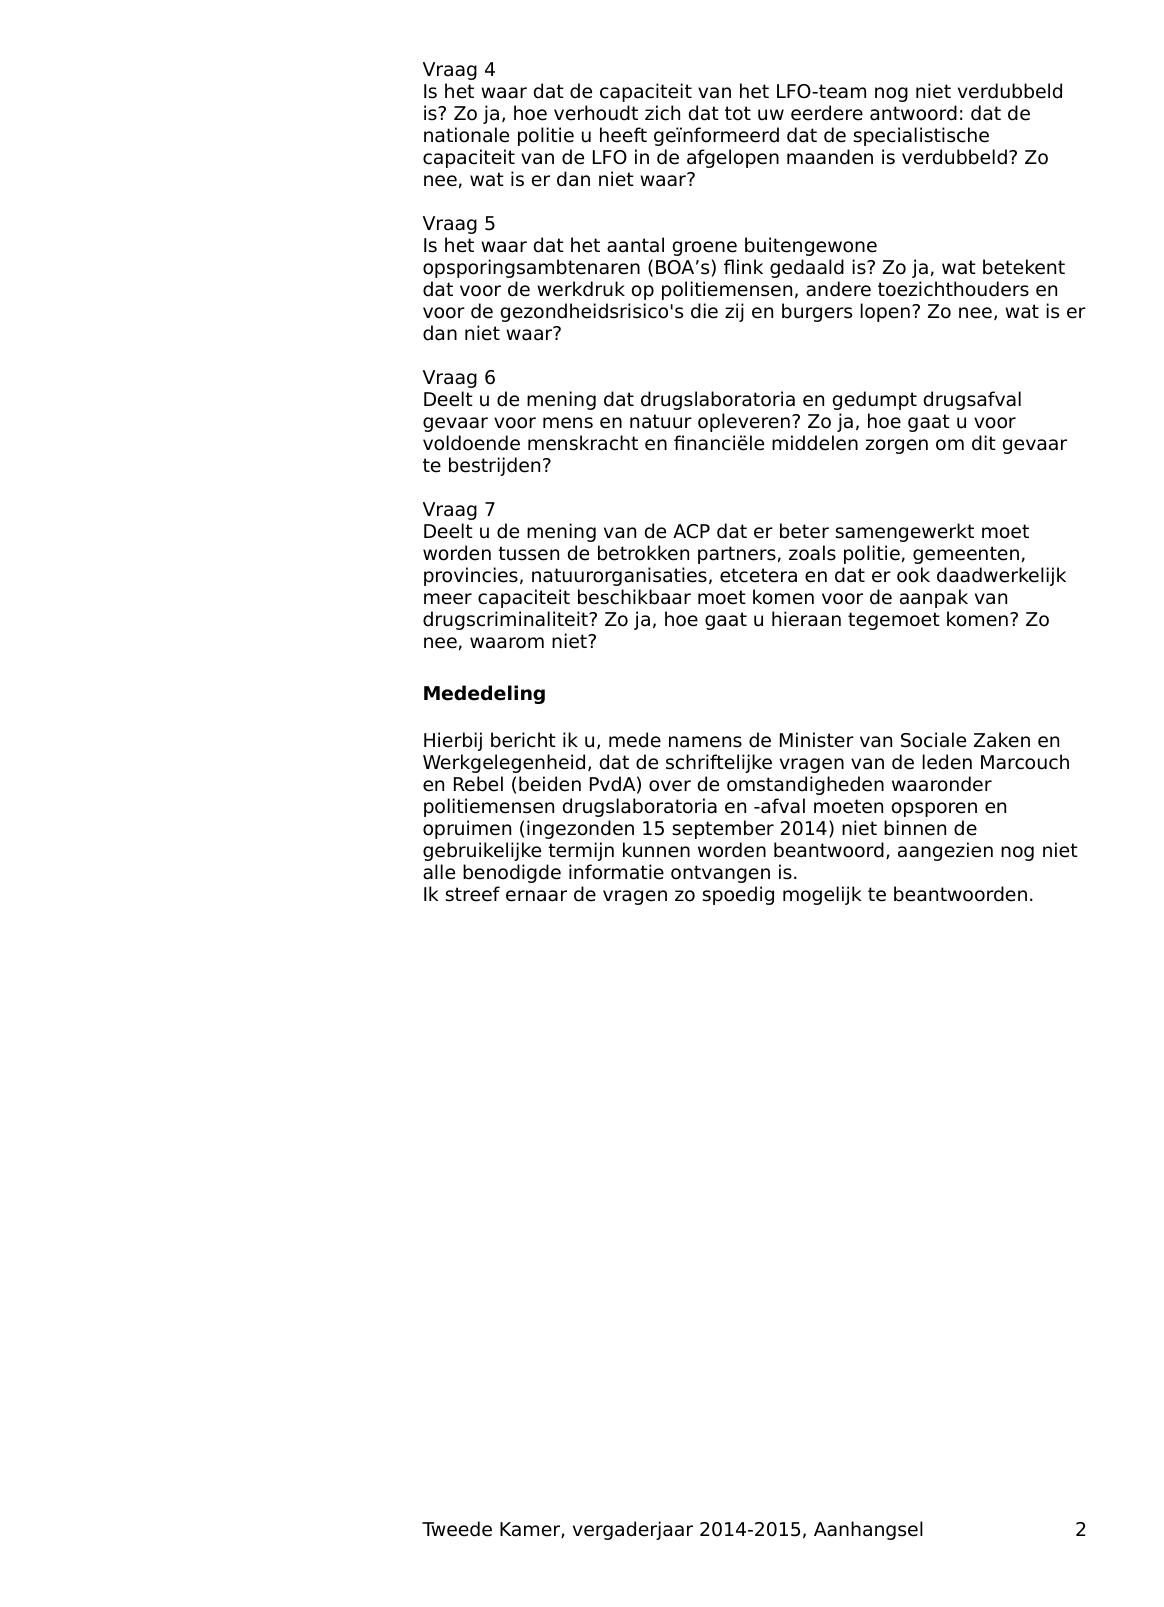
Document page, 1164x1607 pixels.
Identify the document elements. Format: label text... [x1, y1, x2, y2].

text Vraag 4 [422, 59, 1087, 81]
text Is het waar dat de capaciteit van het LFO-team nog niet verdubbeld is? Zo ja, hoe verhoudt zich dat tot uw eerdere antwoord: dat de nationale politie u heeft geïnformeerd dat de specialistische capaciteit van de LFO in de afgelopen maanden is verdubbeld? Zo nee, wat is er dan niet waar? [422, 81, 1087, 191]
text Vraag 6 [422, 367, 1087, 389]
text Is het waar dat het aantal groene buitengewone opsporingsambtenaren (BOA’s) flink gedaald is? Zo ja, wat betekent dat voor de werkdruk op politiemensen, andere toezichthouders en voor de gezondheidsrisico's die zij en burgers lopen? Zo nee, wat is er dan niet waar? [422, 235, 1087, 345]
text Ik streef ernaar de vragen zo spoedig mogelijk te beantwoorden. [422, 884, 1087, 906]
text Hierbij bericht ik u, mede namens de Minister van Sociale Zaken en Werkgelegenheid, dat de schriftelijke vragen van de leden Marcouch en Rebel (beiden PvdA) over de omstandigheden waaronder politiemensen drugslaboratoria en -afval moeten opsporen en opruimen (ingezonden 15 september 2014) niet binnen de gebruikelijke termijn kunnen worden beantwoord, aangezien nog niet alle benodigde informatie ontvangen is. [422, 730, 1087, 884]
text Vraag 7 [422, 499, 1087, 521]
subtitle Mededeling [422, 683, 1087, 705]
text Deelt u de mening van de ACP dat er beter samengewerkt moet worden tussen de betrokken partners, zoals politie, gemeenten, provincies, natuurorganisaties, etcetera en dat er ook daadwerkelijk meer capaciteit beschikbaar moet komen voor de aanpak van drugscriminaliteit? Zo ja, hoe gaat u hieraan tegemoet komen? Zo nee, waarom niet? [422, 521, 1087, 653]
text Vraag 5 [422, 213, 1087, 235]
text Deelt u de mening dat drugslaboratoria en gedumpt drugsafval gevaar voor mens en natuur opleveren? Zo ja, hoe gaat u voor voldoende menskracht en financiële middelen zorgen om dit gevaar te bestrijden? [422, 389, 1087, 477]
